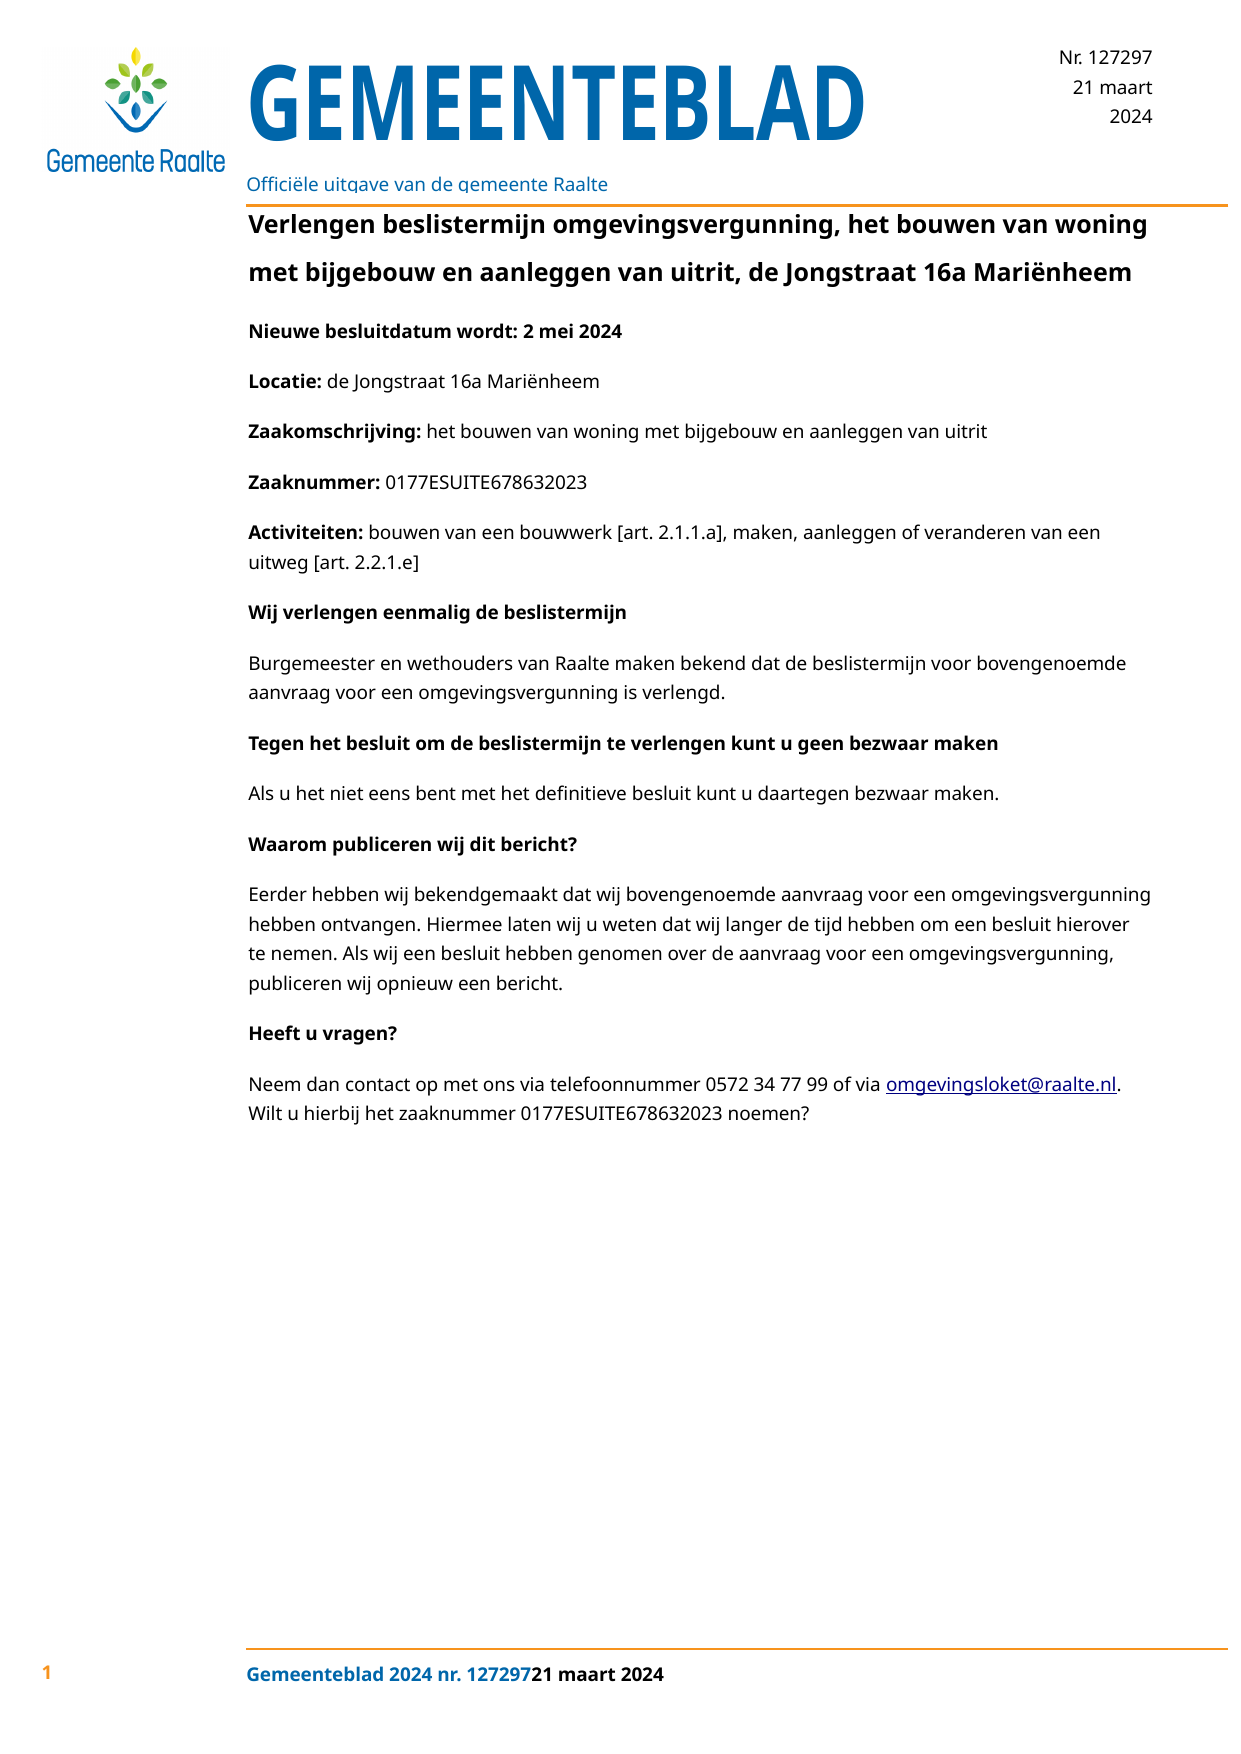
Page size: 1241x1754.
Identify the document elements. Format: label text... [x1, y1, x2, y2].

text Tegen het besluit om de beslistermijn te verlengen kunt u geen bezwaar maken [248, 730, 1152, 756]
text Activiteiten: bouwen van een bouwwerk [art. 2.1.1.a], maken, aanleggen of veranderen van een uitweg [art. 2.2.1.e] [248, 519, 1152, 575]
text Waarom publiceren wij dit bericht? [248, 831, 1152, 857]
text Heeft u vragen? [248, 1020, 1152, 1046]
text Zaaknummer: 0177ESUITE678632023 [248, 469, 1152, 495]
picture [41, 47, 231, 172]
text Verlengen beslistermijn omgevingsvergunning, het bouwen van woning met bijgebouw en aanleggen van uitrit, de Jongstraat 16a Mariënheem [248, 207, 1152, 288]
text Eerder hebben wij bekendgemaakt dat wij bovengenoemde aanvraag voor een omgevingsvergunning hebben ontvangen. Hiermee laten wij u weten dat wij langer de tijd hebben om een besluit hierover te nemen. Als wij een besluit hebben genomen over de aanvraag voor een omgevingsvergunning, publiceren wij opnieuw een bericht. [248, 881, 1152, 996]
text Wij verlengen eenmalig de beslistermijn [248, 599, 1152, 625]
text Als u het niet eens bent met het definitieve besluit kunt u daartegen bezwaar maken. [248, 780, 1152, 806]
text Burgemeester en wethouders van Raalte maken bekend dat de beslistermijn voor bovengenoemde aanvraag voor een omgevingsvergunning is verlengd. [248, 650, 1152, 705]
text Zaakomschrijving: het bouwen van woning met bijgebouw en aanleggen van uitrit [248, 419, 1152, 444]
text Locatie: de Jongstraat 16a Mariënheem [248, 368, 1152, 394]
text Neem dan contact op met ons via telefoonnummer 0572 34 77 99 of via omgevingsloket@raalte.nl. Wilt u hierbij het zaaknummer 0177ESUITE678632023 noemen? [248, 1071, 1152, 1126]
text Nieuwe besluitdatum wordt: 2 mei 2024 [248, 318, 1152, 344]
